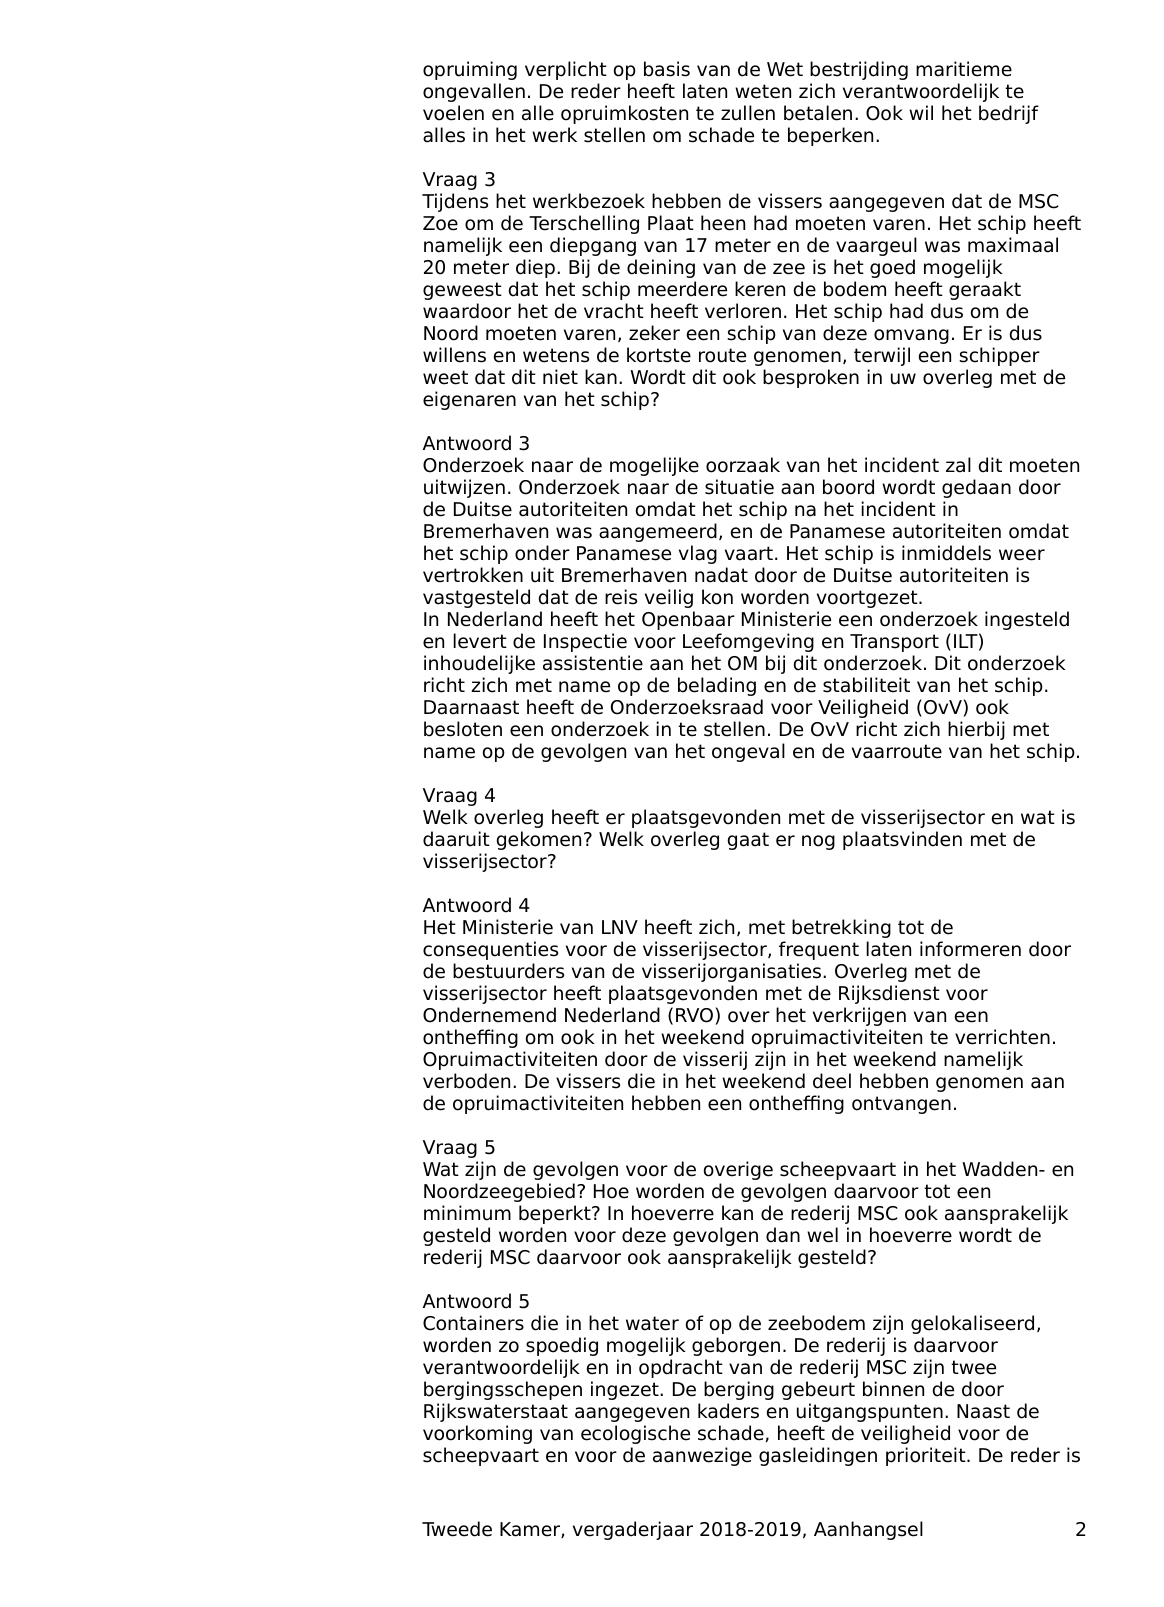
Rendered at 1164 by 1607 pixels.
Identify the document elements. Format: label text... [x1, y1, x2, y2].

text Vraag 5 [422, 1137, 1087, 1159]
text Antwoord 4 [422, 895, 1087, 917]
text Vraag 3 [422, 169, 1087, 191]
text Antwoord 5 [422, 1291, 1087, 1313]
text Wat zijn de gevolgen voor de overige scheepvaart in het Wadden- en Noordzeegebied? Hoe worden de gevolgen daarvoor tot een minimum beperkt? In hoeverre kan de rederij MSC ook aansprakelijk gesteld worden voor deze gevolgen dan wel in hoeverre wordt de rederij MSC daarvoor ook aansprakelijk gesteld? [422, 1159, 1087, 1269]
text Vraag 4 [422, 785, 1087, 807]
text Tijdens het werkbezoek hebben de vissers aangegeven dat de MSC Zoe om de Terschelling Plaat heen had moeten varen. Het schip heeft namelijk een diepgang van 17 meter en de vaargeul was maximaal 20 meter diep. Bij de deining van de zee is het goed mogelijk geweest dat het schip meerdere keren de bodem heeft geraakt waardoor het de vracht heeft verloren. Het schip had dus om de Noord moeten varen, zeker een schip van deze omvang. Er is dus willens en wetens de kortste route genomen, terwijl een schipper weet dat dit niet kan. Wordt dit ook besproken in uw overleg met de eigenaren van het schip? [422, 191, 1087, 411]
text Onderzoek naar de mogelijke oorzaak van het incident zal dit moeten uitwijzen. Onderzoek naar de situatie aan boord wordt gedaan door de Duitse autoriteiten omdat het schip na het incident in Bremerhaven was aangemeerd, en de Panamese autoriteiten omdat het schip onder Panamese vlag vaart. Het schip is inmiddels weer vertrokken uit Bremerhaven nadat door de Duitse autoriteiten is vastgesteld dat de reis veilig kon worden voortgezet. [422, 455, 1087, 609]
text Containers die in het water of op de zeebodem zijn gelokaliseerd, worden zo spoedig mogelijk geborgen. De rederij is daarvoor verantwoordelijk en in opdracht van de rederij MSC zijn twee bergingsschepen ingezet. De berging gebeurt binnen de door Rijkswaterstaat aangegeven kaders en uitgangspunten. Naast de voorkoming van ecologische schade, heeft de veiligheid voor de scheepvaart en voor de aanwezige gasleidingen prioriteit. De reder is [422, 1313, 1087, 1467]
text Welk overleg heeft er plaatsgevonden met de visserijsector en wat is daaruit gekomen? Welk overleg gaat er nog plaatsvinden met de visserijsector? [422, 807, 1087, 873]
text Antwoord 3 [422, 433, 1087, 455]
text Het Ministerie van LNV heeft zich, met betrekking tot de consequenties voor de visserijsector, frequent laten informeren door de bestuurders van de visserijorganisaties. Overleg met de visserijsector heeft plaatsgevonden met de Rijksdienst voor Ondernemend Nederland (RVO) over het verkrijgen van een ontheffing om ook in het weekend opruimactiviteiten te verrichten. Opruimactiviteiten door de visserij zijn in het weekend namelijk verboden. De vissers die in het weekend deel hebben genomen aan de opruimactiviteiten hebben een ontheffing ontvangen. [422, 917, 1087, 1115]
text In Nederland heeft het Openbaar Ministerie een onderzoek ingesteld en levert de Inspectie voor Leefomgeving en Transport (ILT) inhoudelijke assistentie aan het OM bij dit onderzoek. Dit onderzoek richt zich met name op de belading en de stabiliteit van het schip. Daarnaast heeft de Onderzoeksraad voor Veiligheid (OvV) ook besloten een onderzoek in te stellen. De OvV richt zich hierbij met name op de gevolgen van het ongeval en de vaarroute van het schip. [422, 609, 1087, 763]
text opruiming verplicht op basis van de Wet bestrijding maritieme ongevallen. De reder heeft laten weten zich verantwoordelijk te voelen en alle opruimkosten te zullen betalen. Ook wil het bedrijf alles in het werk stellen om schade te beperken. [422, 59, 1087, 147]
